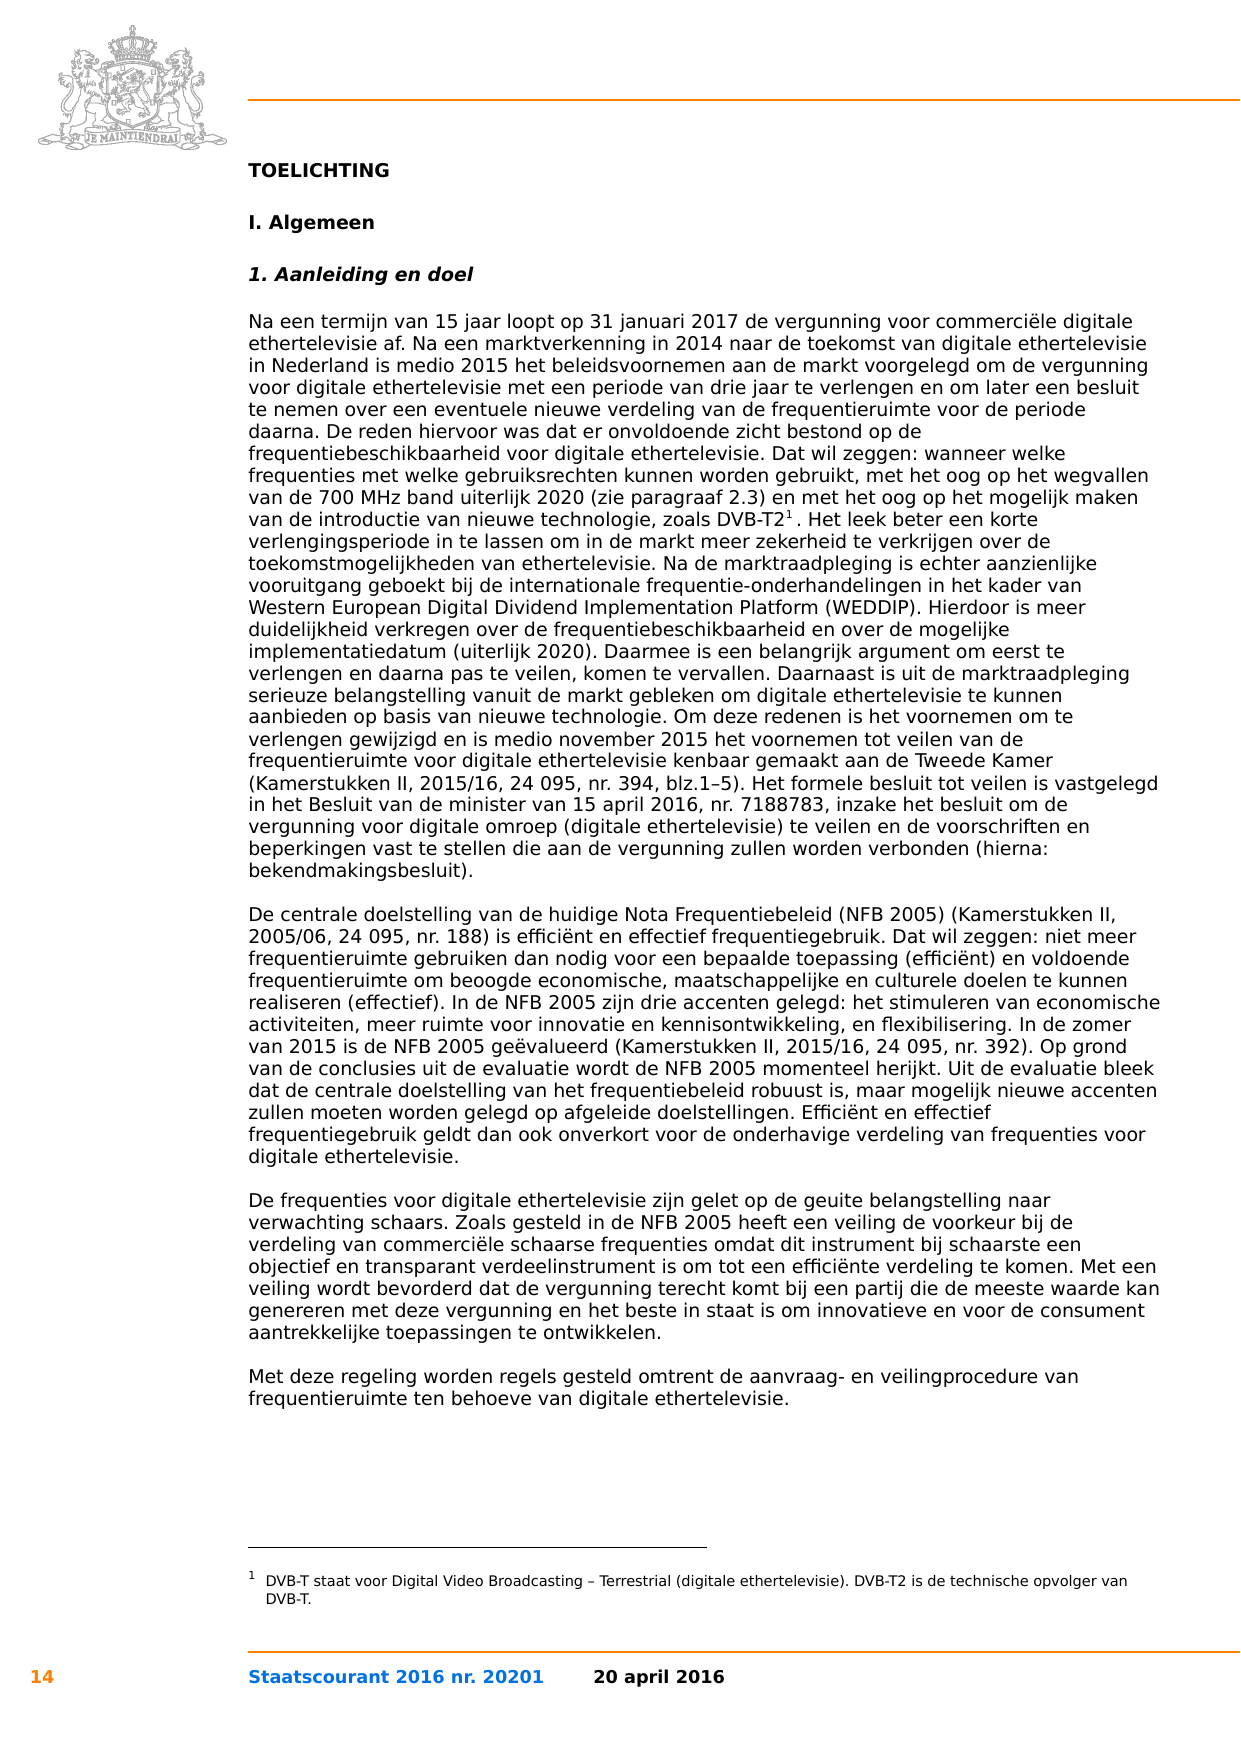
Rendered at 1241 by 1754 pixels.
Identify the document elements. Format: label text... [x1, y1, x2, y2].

subtitle TOELICHTING [248, 160, 1163, 182]
picture [38, 25, 227, 150]
text De frequenties voor digitale ethertelevisie zijn gelet op de geuite belangstelling naar verwachting schaars. Zoals gesteld in de NFB 2005 heeft een veiling de voorkeur bij de verdeling van commerciële schaarse frequenties omdat dit instrument bij schaarste een objectief en transparant verdeelinstrument is om tot een efficiënte verdeling te komen. Met een veiling wordt bevorderd dat de vergunning terecht komt bij een partij die de meeste waarde kan genereren met deze vergunning en het beste in staat is om innovatieve en voor de consument aantrekkelijke toepassingen te ontwikkelen. [248, 1190, 1163, 1344]
subtitle 1. Aanleiding en doel [248, 264, 1163, 286]
subtitle I. Algemeen [248, 212, 1163, 234]
text DVB-T staat voor Digital Video Broadcasting – Terrestrial (digitale ethertelevisie). DVB-T2 is de technische opvolger van DVB-T. [248, 1569, 1163, 1608]
text De centrale doelstelling van de huidige Nota Frequentiebeleid (NFB 2005) (Kamerstukken II, 2005/06, 24 095, nr. 188) is efficiënt en effectief frequentiegebruik. Dat wil zeggen: niet meer frequentieruimte gebruiken dan nodig voor een bepaalde toepassing (efficiënt) en voldoende frequentieruimte om beoogde economische, maatschappelijke en culturele doelen te kunnen realiseren (effectief). In de NFB 2005 zijn drie accenten gelegd: het stimuleren van economische activiteiten, meer ruimte voor innovatie en kennisontwikkeling, en flexibilisering. In de zomer van 2015 is de NFB 2005 geëvalueerd (Kamerstukken II, 2015/16, 24 095, nr. 392). Op grond van de conclusies uit de evaluatie wordt de NFB 2005 momenteel herijkt. Uit de evaluatie bleek dat de centrale doelstelling van het frequentiebeleid robuust is, maar mogelijk nieuwe accenten zullen moeten worden gelegd op afgeleide doelstellingen. Efficiënt en effectief frequentiegebruik geldt dan ook onverkort voor de onderhavige verdeling van frequenties voor digitale ethertelevisie. [248, 904, 1163, 1168]
text Na een termijn van 15 jaar loopt op 31 januari 2017 de vergunning voor commerciële digitale ethertelevisie af. Na een marktverkenning in 2014 naar de toekomst van digitale ethertelevisie in Nederland is medio 2015 het beleidsvoornemen aan de markt voorgelegd om de vergunning voor digitale ethertelevisie met een periode van drie jaar te verlengen en om later een besluit te nemen over een eventuele nieuwe verdeling van de frequentieruimte voor de periode daarna. De reden hiervoor was dat er onvoldoende zicht bestond op de frequentiebeschikbaarheid voor digitale ethertelevisie. Dat wil zeggen: wanneer welke frequenties met welke gebruiksrechten kunnen worden gebruikt, met het oog op het wegvallen van de 700 MHz band uiterlijk 2020 (zie paragraaf 2.3) en met het oog op het mogelijk maken van de introductie van nieuwe technologie, zoals DVB-T2. Het leek beter een korte verlengingsperiode in te lassen om in de markt meer zekerheid te verkrijgen over de toekomstmogelijkheden van ethertelevisie. Na de marktraadpleging is echter aanzienlijke vooruitgang geboekt bij de internationale frequentie-onderhandelingen in het kader van Western European Digital Dividend Implementation Platform (WEDDIP). Hierdoor is meer duidelijkheid verkregen over de frequentiebeschikbaarheid en over de mogelijke implementatiedatum (uiterlijk 2020). Daarmee is een belangrijk argument om eerst te verlengen en daarna pas te veilen, komen te vervallen. Daarnaast is uit de marktraadpleging serieuze belangstelling vanuit de markt gebleken om digitale ethertelevisie te kunnen aanbieden op basis van nieuwe technologie. Om deze redenen is het voornemen om te verlengen gewijzigd en is medio november 2015 het voornemen tot veilen van de frequentieruimte voor digitale ethertelevisie kenbaar gemaakt aan de Tweede Kamer (Kamerstukken II, 2015/16, 24 095, nr. 394, blz.1–5). Het formele besluit tot veilen is vastgelegd in het Besluit van de minister van 15 april 2016, nr. 7188783, inzake het besluit om de vergunning voor digitale omroep (digitale ethertelevisie) te veilen en de voorschriften en beperkingen vast te stellen die aan de vergunning zullen worden verbonden (hierna: bekendmakingsbesluit). [248, 311, 1163, 882]
text Met deze regeling worden regels gesteld omtrent de aanvraag- en veilingprocedure van frequentieruimte ten behoeve van digitale ethertelevisie. [248, 1366, 1163, 1409]
